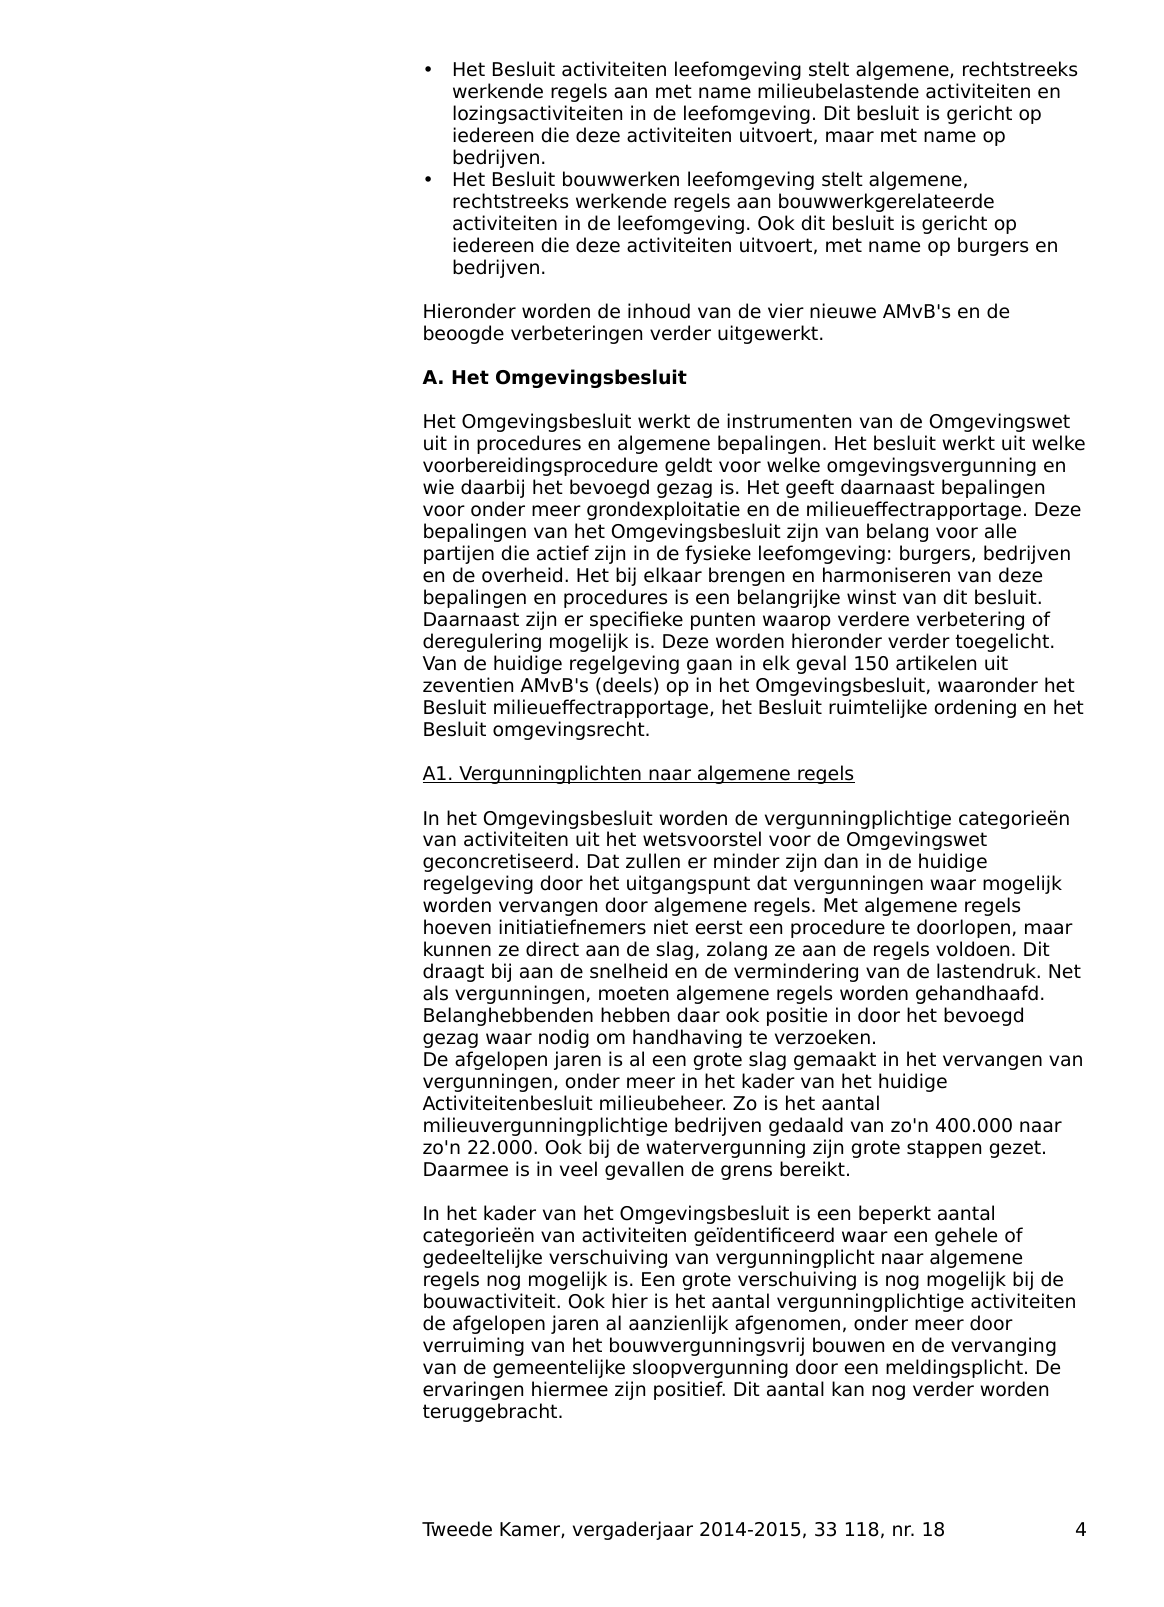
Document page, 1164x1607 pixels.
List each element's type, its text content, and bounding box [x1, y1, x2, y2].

text • Het Besluit bouwwerken leefomgeving stelt algemene, rechtstreeks werkende regels aan bouwwerkgerelateerde activiteiten in de leefomgeving. Ook dit besluit is gericht op iedereen die deze activiteiten uitvoert, met name op burgers en bedrijven. [422, 169, 1087, 279]
subtitle A. Het Omgevingsbesluit [422, 367, 1087, 389]
text • Het Besluit activiteiten leefomgeving stelt algemene, rechtstreeks werkende regels aan met name milieubelastende activiteiten en lozingsactiviteiten in de leefomgeving. Dit besluit is gericht op iedereen die deze activiteiten uitvoert, maar met name op bedrijven. [422, 59, 1087, 169]
text Van de huidige regelgeving gaan in elk geval 150 artikelen uit zeventien AMvB's (deels) op in het Omgevingsbesluit, waaronder het Besluit milieueffectrapportage, het Besluit ruimtelijke ordening en het Besluit omgevingsrecht. [422, 653, 1087, 741]
text Het Omgevingsbesluit werkt de instrumenten van de Omgevingswet uit in procedures en algemene bepalingen. Het besluit werkt uit welke voorbereidingsprocedure geldt voor welke omgevingsvergunning en wie daarbij het bevoegd gezag is. Het geeft daarnaast bepalingen voor onder meer grondexploitatie en de milieueffectrapportage. Deze bepalingen van het Omgevingsbesluit zijn van belang voor alle partijen die actief zijn in de fysieke leefomgeving: burgers, bedrijven en de overheid. Het bij elkaar brengen en harmoniseren van deze bepalingen en procedures is een belangrijke winst van dit besluit. Daarnaast zijn er specifieke punten waarop verdere verbetering of deregulering mogelijk is. Deze worden hieronder verder toegelicht. [422, 411, 1087, 653]
text De afgelopen jaren is al een grote slag gemaakt in het vervangen van vergunningen, onder meer in het kader van het huidige Activiteitenbesluit milieubeheer. Zo is het aantal milieuvergunningplichtige bedrijven gedaald van zo'n 400.000 naar zo'n 22.000. Ook bij de watervergunning zijn grote stappen gezet. Daarmee is in veel gevallen de grens bereikt. [422, 1049, 1087, 1181]
text In het Omgevingsbesluit worden de vergunningplichtige categorieën van activiteiten uit het wetsvoorstel voor de Omgevingswet geconcretiseerd. Dat zullen er minder zijn dan in de huidige regelgeving door het uitgangspunt dat vergunningen waar mogelijk worden vervangen door algemene regels. Met algemene regels hoeven initiatiefnemers niet eerst een procedure te doorlopen, maar kunnen ze direct aan de slag, zolang ze aan de regels voldoen. Dit draagt bij aan de snelheid en de vermindering van de lastendruk. Net als vergunningen, moeten algemene regels worden gehandhaafd. Belanghebbenden hebben daar ook positie in door het bevoegd gezag waar nodig om handhaving te verzoeken. [422, 807, 1087, 1049]
text In het kader van het Omgevingsbesluit is een beperkt aantal categorieën van activiteiten geïdentificeerd waar een gehele of gedeeltelijke verschuiving van vergunningplicht naar algemene regels nog mogelijk is. Een grote verschuiving is nog mogelijk bij de bouwactiviteit. Ook hier is het aantal vergunningplichtige activiteiten de afgelopen jaren al aanzienlijk afgenomen, onder meer door verruiming van het bouwvergunningsvrij bouwen en de vervanging van de gemeentelijke sloopvergunning door een meldingsplicht. De ervaringen hiermee zijn positief. Dit aantal kan nog verder worden teruggebracht. [422, 1203, 1087, 1423]
text Hieronder worden de inhoud van de vier nieuwe AMvB's en de beoogde verbeteringen verder uitgewerkt. [422, 301, 1087, 345]
subtitle A1. Vergunningplichten naar algemene regels [422, 763, 1087, 785]
